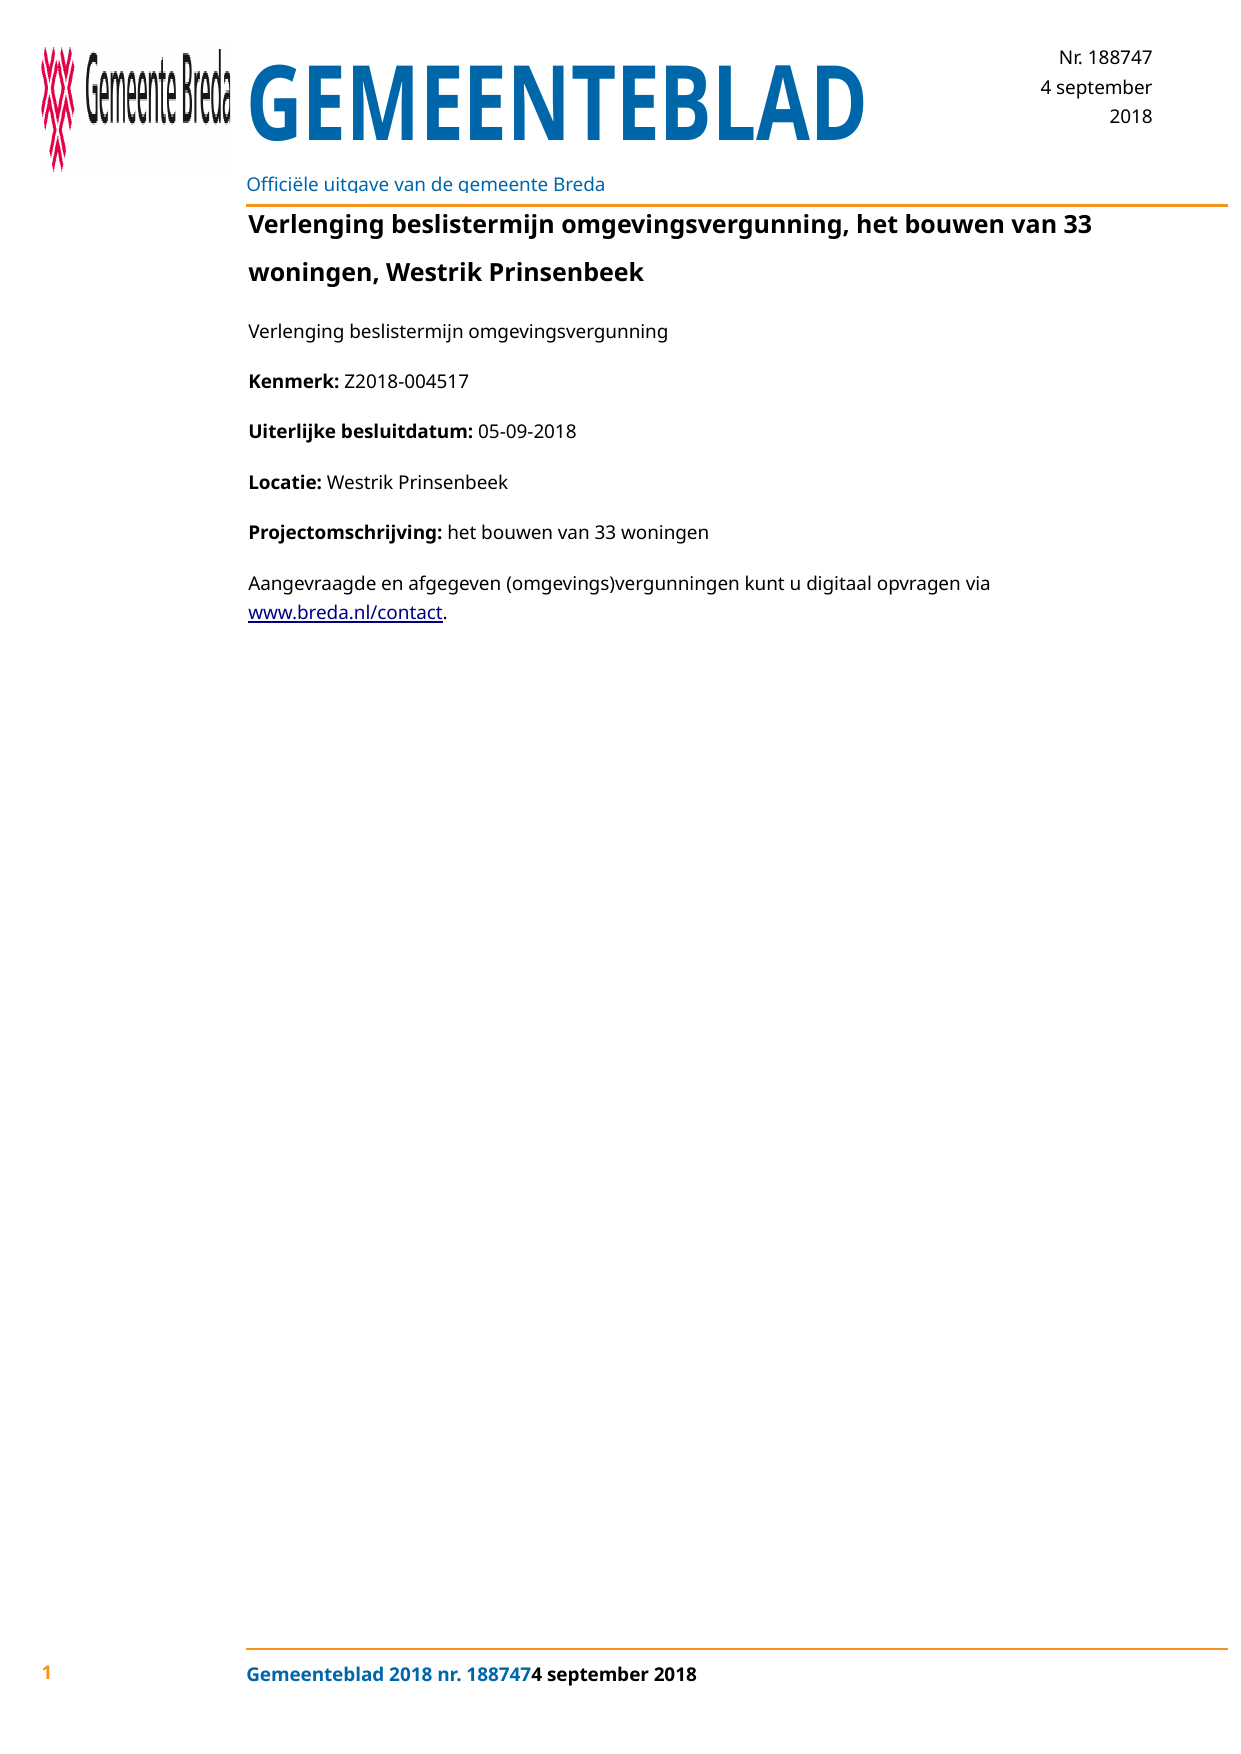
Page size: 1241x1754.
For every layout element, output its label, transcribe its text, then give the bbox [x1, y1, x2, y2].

text Uiterlijke besluitdatum: 05-09-2018 [248, 419, 1152, 444]
text Kenmerk: Z2018-004517 [248, 368, 1152, 394]
text Verlenging beslistermijn omgevingsvergunning, het bouwen van 33 woningen, Westrik Prinsenbeek [248, 207, 1152, 288]
text Aangevraagde en afgegeven (omgevings)vergunningen kunt u digitaal opvragen via www.breda.nl/contact. [248, 570, 1152, 625]
text Projectomschrijving: het bouwen van 33 woningen [248, 519, 1152, 545]
text Verlenging beslistermijn omgevingsvergunning [248, 318, 1152, 344]
text Locatie: Westrik Prinsenbeek [248, 469, 1152, 495]
picture [41, 47, 231, 172]
